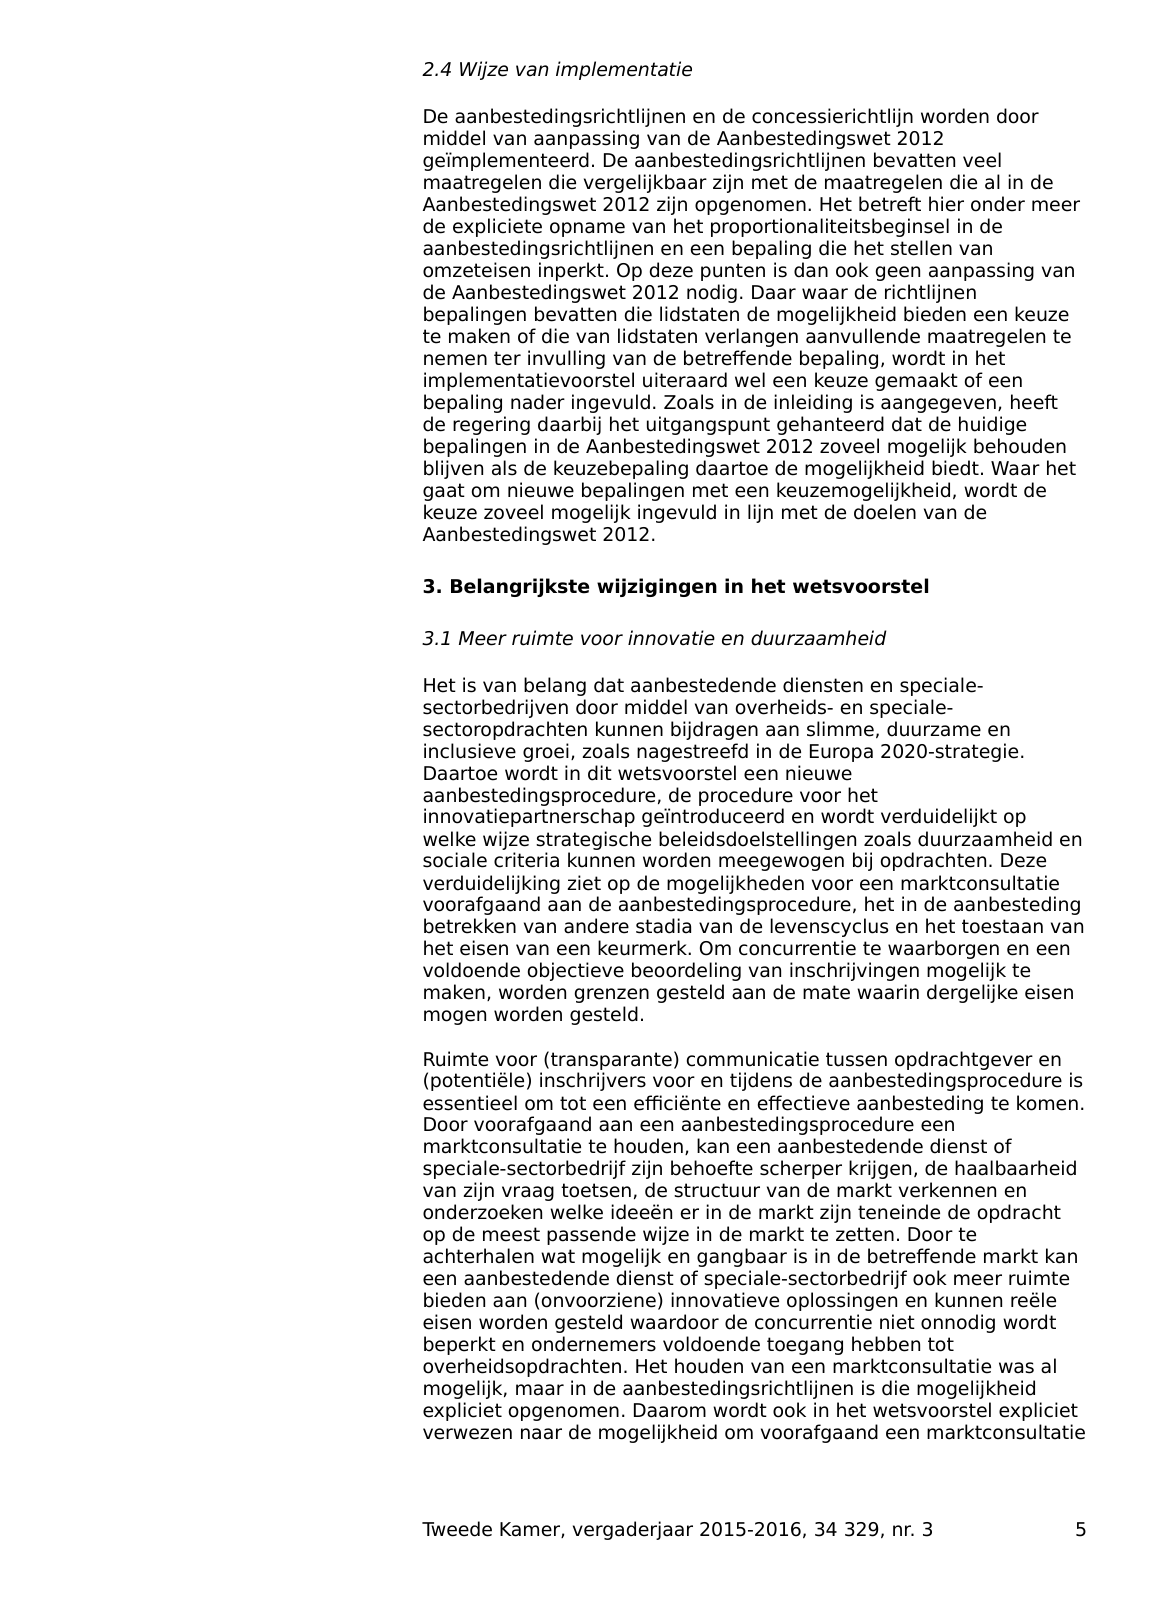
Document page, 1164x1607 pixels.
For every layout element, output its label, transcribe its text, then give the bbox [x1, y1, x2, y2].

subtitle 3.1 Meer ruimte voor innovatie en duurzaamheid [422, 628, 1087, 649]
subtitle 2.4 Wijze van implementatie [422, 59, 1087, 81]
text Ruimte voor (transparante) communicatie tussen opdrachtgever en (potentiële) inschrijvers voor en tijdens de aanbestedingsprocedure is essentieel om tot een efficiënte en effectieve aanbesteding te komen. Door voorafgaand aan een aanbestedingsprocedure een marktconsultatie te houden, kan een aanbestedende dienst of speciale-sectorbedrijf zijn behoefte scherper krijgen, de haalbaarheid van zijn vraag toetsen, de structuur van de markt verkennen en onderzoeken welke ideeën er in de markt zijn teneinde de opdracht op de meest passende wijze in de markt te zetten. Door te achterhalen wat mogelijk en gangbaar is in de betreffende markt kan een aanbestedende dienst of speciale-sectorbedrijf ook meer ruimte bieden aan (onvoorziene) innovatieve oplossingen en kunnen reële eisen worden gesteld waardoor de concurrentie niet onnodig wordt beperkt en ondernemers voldoende toegang hebben tot overheidsopdrachten. Het houden van een marktconsultatie was al mogelijk, maar in de aanbestedingsrichtlijnen is die mogelijkheid expliciet opgenomen. Daarom wordt ook in het wetsvoorstel expliciet verwezen naar de mogelijkheid om voorafgaand een marktconsultatie [422, 1048, 1087, 1444]
text De aanbestedingsrichtlijnen en de concessierichtlijn worden door middel van aanpassing van de Aanbestedingswet 2012 geïmplementeerd. De aanbestedingsrichtlijnen bevatten veel maatregelen die vergelijkbaar zijn met de maatregelen die al in de Aanbestedingswet 2012 zijn opgenomen. Het betreft hier onder meer de expliciete opname van het proportionaliteitsbeginsel in de aanbestedingsrichtlijnen en een bepaling die het stellen van omzeteisen inperkt. Op deze punten is dan ook geen aanpassing van de Aanbestedingswet 2012 nodig. Daar waar de richtlijnen bepalingen bevatten die lidstaten de mogelijkheid bieden een keuze te maken of die van lidstaten verlangen aanvullende maatregelen te nemen ter invulling van de betreffende bepaling, wordt in het implementatievoorstel uiteraard wel een keuze gemaakt of een bepaling nader ingevuld. Zoals in de inleiding is aangegeven, heeft de regering daarbij het uitgangspunt gehanteerd dat de huidige bepalingen in de Aanbestedingswet 2012 zoveel mogelijk behouden blijven als de keuzebepaling daartoe de mogelijkheid biedt. Waar het gaat om nieuwe bepalingen met een keuzemogelijkheid, wordt de keuze zoveel mogelijk ingevuld in lijn met de doelen van de Aanbestedingswet 2012. [422, 106, 1087, 546]
text Het is van belang dat aanbestedende diensten en speciale-sectorbedrijven door middel van overheids- en speciale-sectoropdrachten kunnen bijdragen aan slimme, duurzame en inclusieve groei, zoals nagestreefd in de Europa 2020-strategie. Daartoe wordt in dit wetsvoorstel een nieuwe aanbestedingsprocedure, de procedure voor het innovatiepartnerschap geïntroduceerd en wordt verduidelijkt op welke wijze strategische beleidsdoelstellingen zoals duurzaamheid en sociale criteria kunnen worden meegewogen bij opdrachten. Deze verduidelijking ziet op de mogelijkheden voor een marktconsultatie voorafgaand aan de aanbestedingsprocedure, het in de aanbesteding betrekken van andere stadia van de levenscyclus en het toestaan van het eisen van een keurmerk. Om concurrentie te waarborgen en een voldoende objectieve beoordeling van inschrijvingen mogelijk te maken, worden grenzen gesteld aan de mate waarin dergelijke eisen mogen worden gesteld. [422, 674, 1087, 1026]
subtitle 3. Belangrijkste wijzigingen in het wetsvoorstel [422, 576, 1087, 598]
